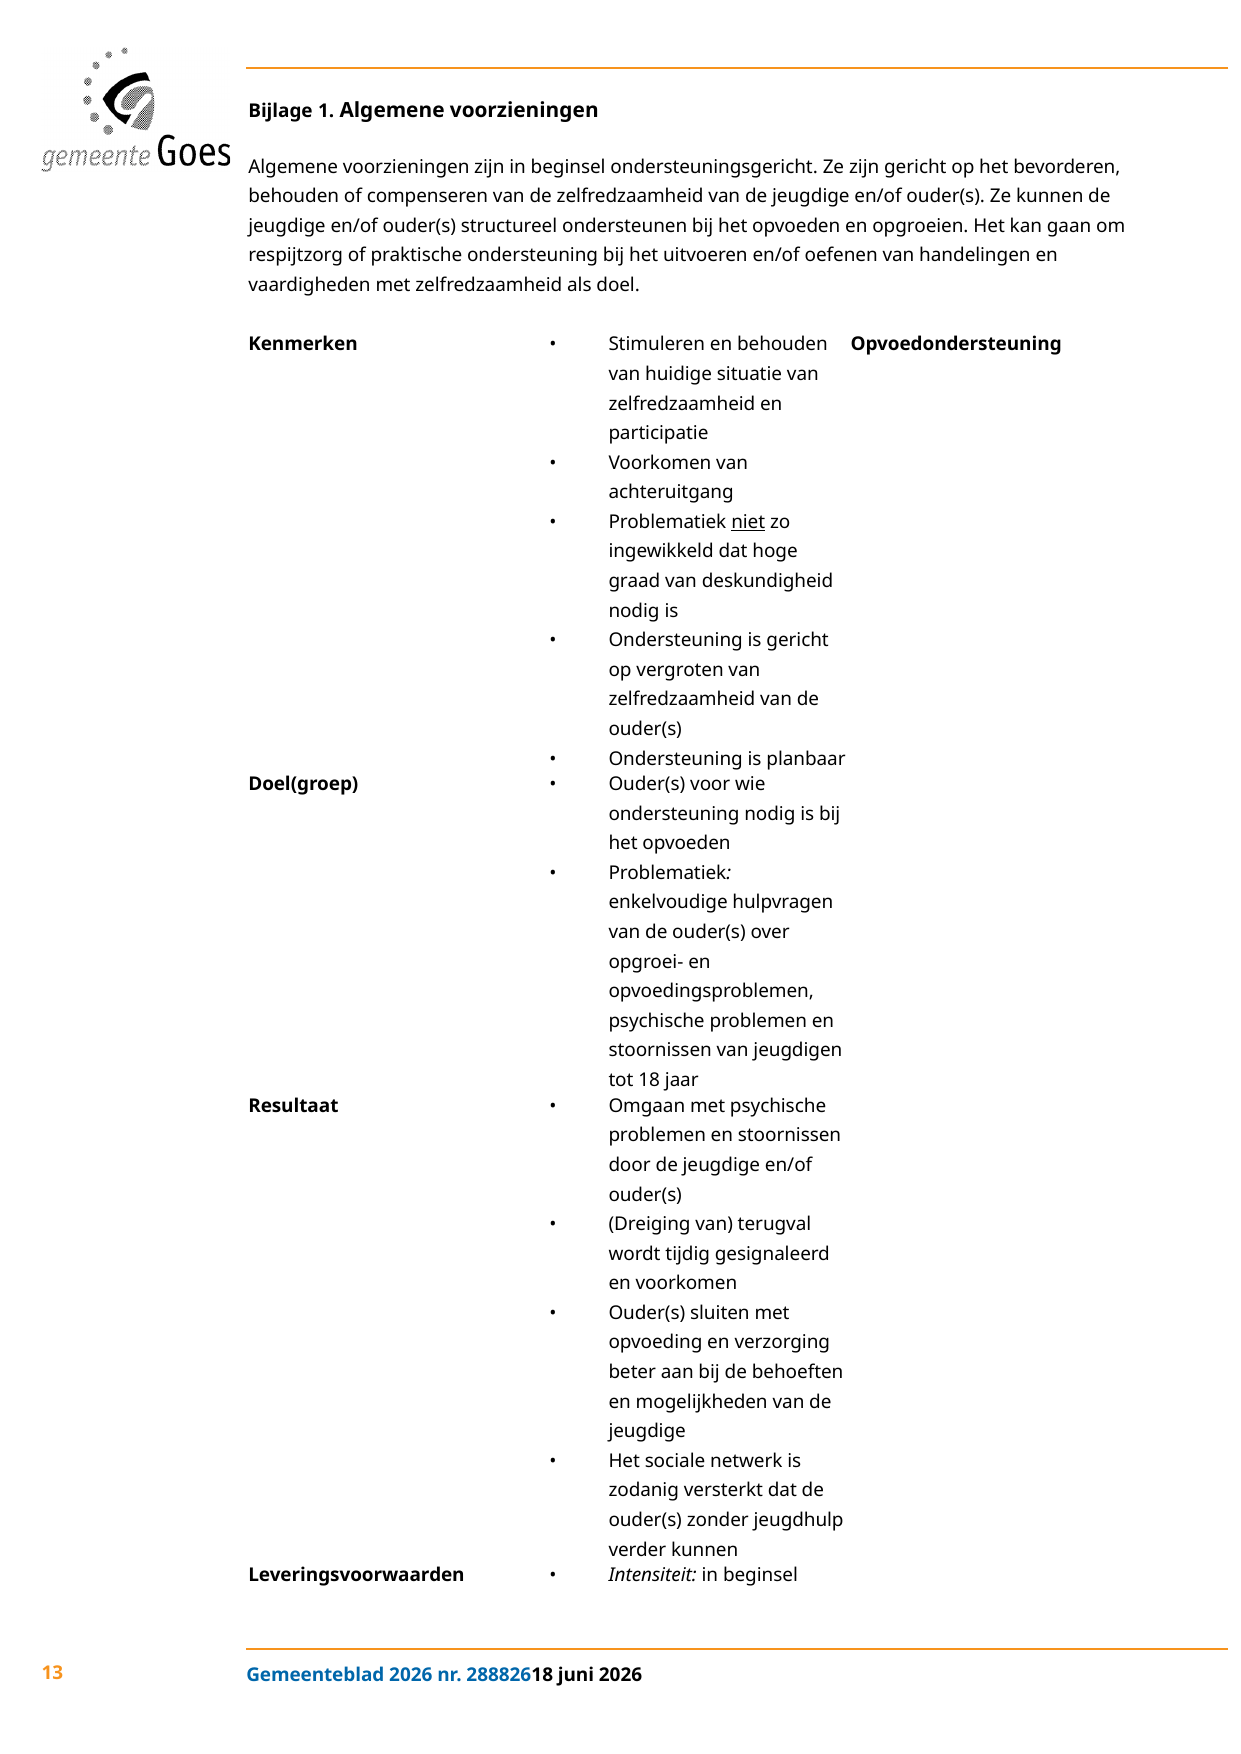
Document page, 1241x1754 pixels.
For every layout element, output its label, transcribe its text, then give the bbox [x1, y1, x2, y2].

table_cell Omgaan met psychische problemen en stoornissen door de jeugdige en/of ouder(s) (Dreiging van) terugval wordt tijdig gesignaleerd en voorkomen Ouder(s) sluiten met opvoeding en verzorging beter aan bij de behoeften en mogelijkheden van de jeugdige Het sociale netwerk is zodanig versterkt dat de ouder(s) zonder jeugdhulp verder kunnen [549, 1092, 850, 1561]
table_cell Resultaat [248, 1092, 549, 1561]
table_header Kenmerken [248, 331, 549, 770]
table_header Opvoedondersteuning [850, 331, 1152, 1587]
table_cell Ouder(s) voor wie ondersteuning nodig is bij het opvoeden Problematiek: enkelvoudige hulpvragen van de ouder(s) over opgroei- en opvoedingsproblemen, psychische problemen en stoornissen van jeugdigen tot 18 jaar [549, 770, 850, 1092]
table_header Stimuleren en behouden van huidige situatie van zelfredzaamheid en participatie Voorkomen van achteruitgang Problematiek niet zo ingewikkeld dat hoge graad van deskundigheid nodig is Ondersteuning is gericht op vergroten van zelfredzaamheid van de ouder(s) Ondersteuning is planbaar [549, 331, 850, 770]
table_cell Leveringsvoorwaarden [248, 1561, 549, 1587]
picture [41, 47, 231, 172]
text Algemene voorzieningen zijn in beginsel ondersteuningsgericht. Ze zijn gericht op het bevorderen, behouden of compenseren van de zelfredzaamheid van de jeugdige en/of ouder(s). Ze kunnen de jeugdige en/of ouder(s) structureel ondersteunen bij het opvoeden en opgroeien. Het kan gaan om respijtzorg of praktische ondersteuning bij het uitvoeren en/of oefenen van handelingen en vaardigheden met zelfredzaamheid als doel. [248, 153, 1152, 297]
text Bijlage 1. Algemene voorzieningen [248, 95, 1152, 123]
table_cell Intensiteit: in beginsel [549, 1561, 850, 1587]
table_cell Doel(groep) [248, 770, 549, 1092]
